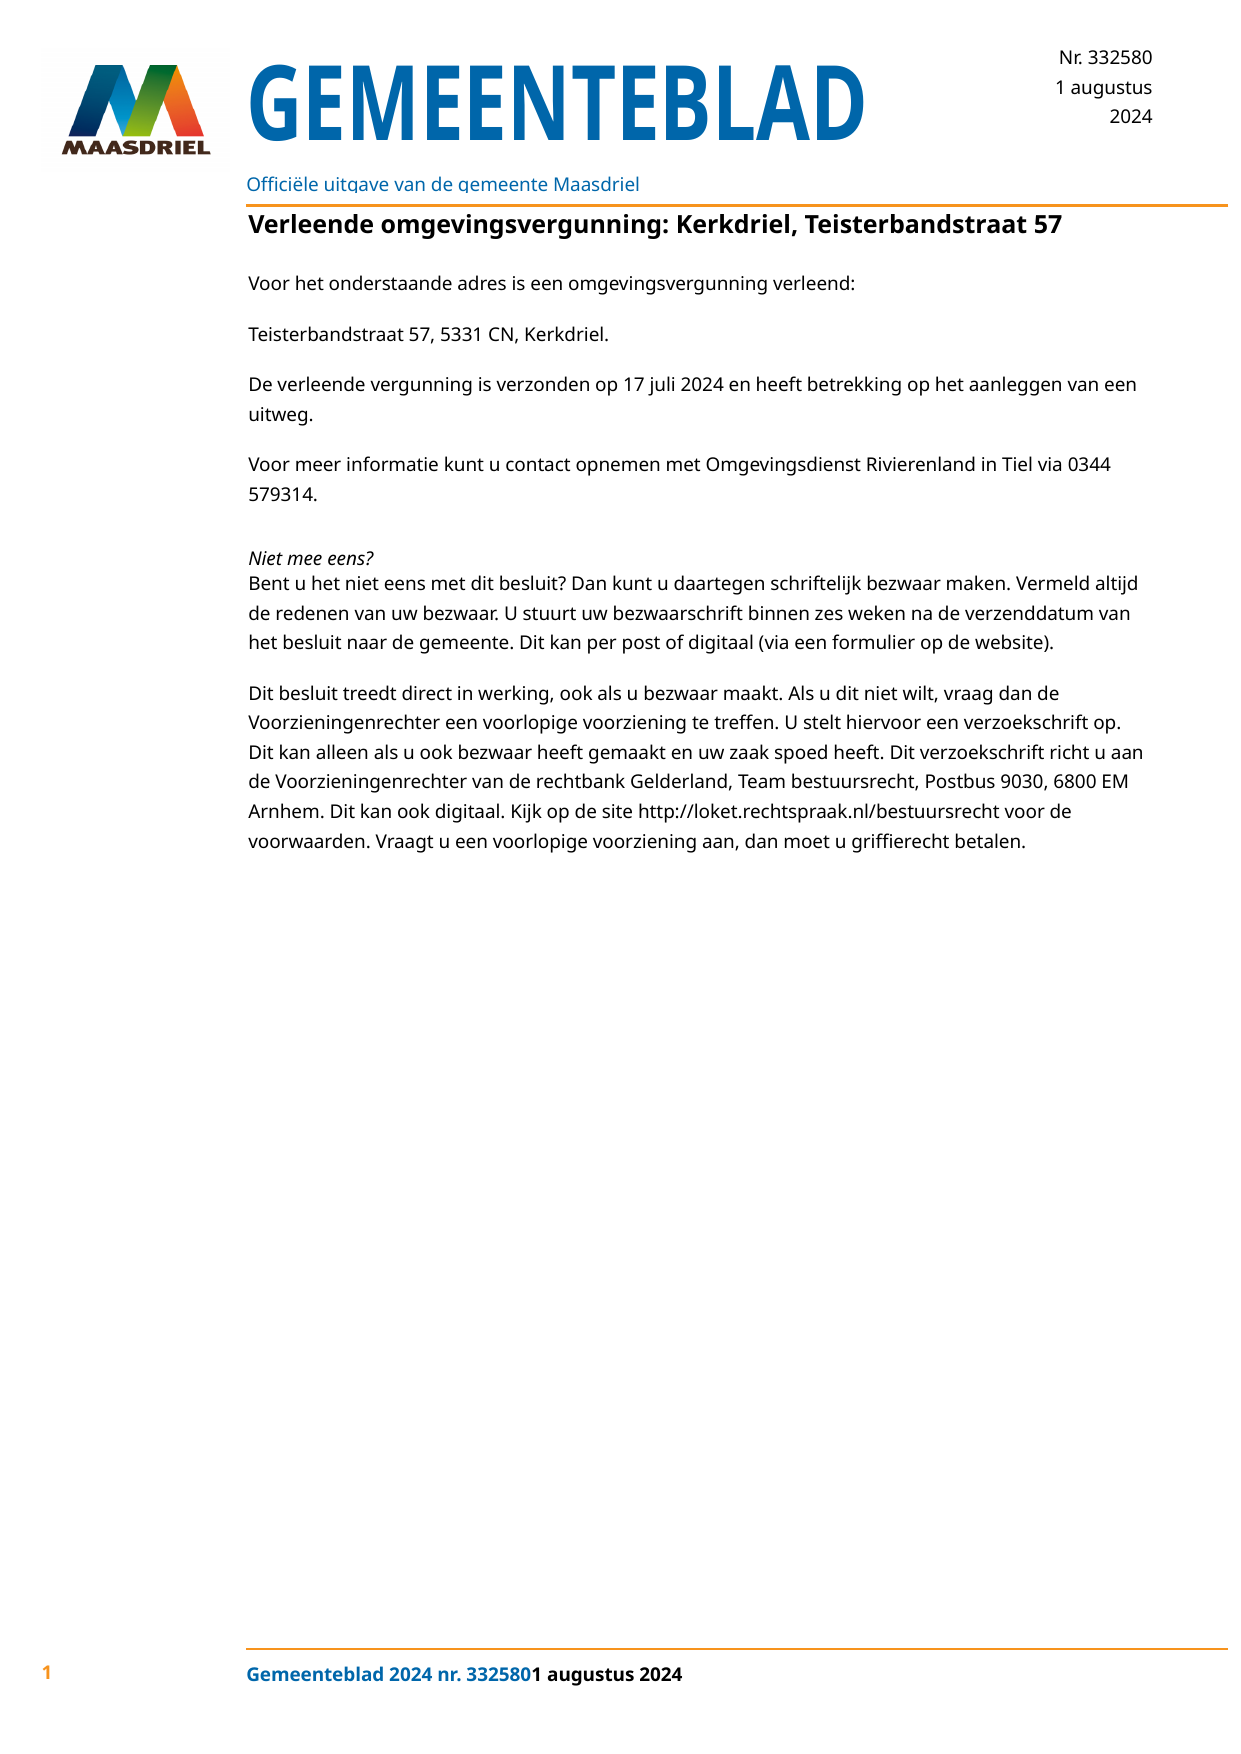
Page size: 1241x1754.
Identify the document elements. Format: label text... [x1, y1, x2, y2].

text Voor het onderstaande adres is een omgevingsvergunning verleend: [248, 270, 1152, 296]
text Dit besluit treedt direct in werking, ook als u bezwaar maakt. Als u dit niet wilt, vraag dan de Voorzieningenrechter een voorlopige voorziening te treffen. U stelt hiervoor een verzoekschrift op. Dit kan alleen als u ook bezwaar heeft gemaakt en uw zaak spoed heeft. Dit verzoekschrift richt u aan de Voorzieningenrechter van de rechtbank Gelderland, Team bestuursrecht, Postbus 9030, 6800 EM Arnhem. Dit kan ook digitaal. Kijk op de site http://loket.rechtspraak.nl/bestuursrecht voor de voorwaarden. Vraagt u een voorlopige voorziening aan, dan moet u griffierecht betalen. [248, 680, 1152, 854]
text Bent u het niet eens met dit besluit? Dan kunt u daartegen schriftelijk bezwaar maken. Vermeld altijd de redenen van uw bezwaar. U stuurt uw bezwaarschrift binnen zes weken na de verzenddatum van het besluit naar de gemeente. Dit kan per post of digitaal (via een formulier op de website). [248, 570, 1152, 655]
text Teisterbandstraat 57, 5331 CN, Kerkdriel. [248, 321, 1152, 346]
text Verleende omgevingsvergunning: Kerkdriel, Teisterbandstraat 57 [248, 207, 1152, 241]
picture [41, 47, 231, 172]
text Niet mee eens? [248, 545, 1152, 570]
text De verleende vergunning is verzonden op 17 juli 2024 en heeft betrekking op het aanleggen van een uitweg. [248, 371, 1152, 426]
text Voor meer informatie kunt u contact opnemen met Omgevingsdienst Rivierenland in Tiel via 0344 579314. [248, 451, 1152, 506]
